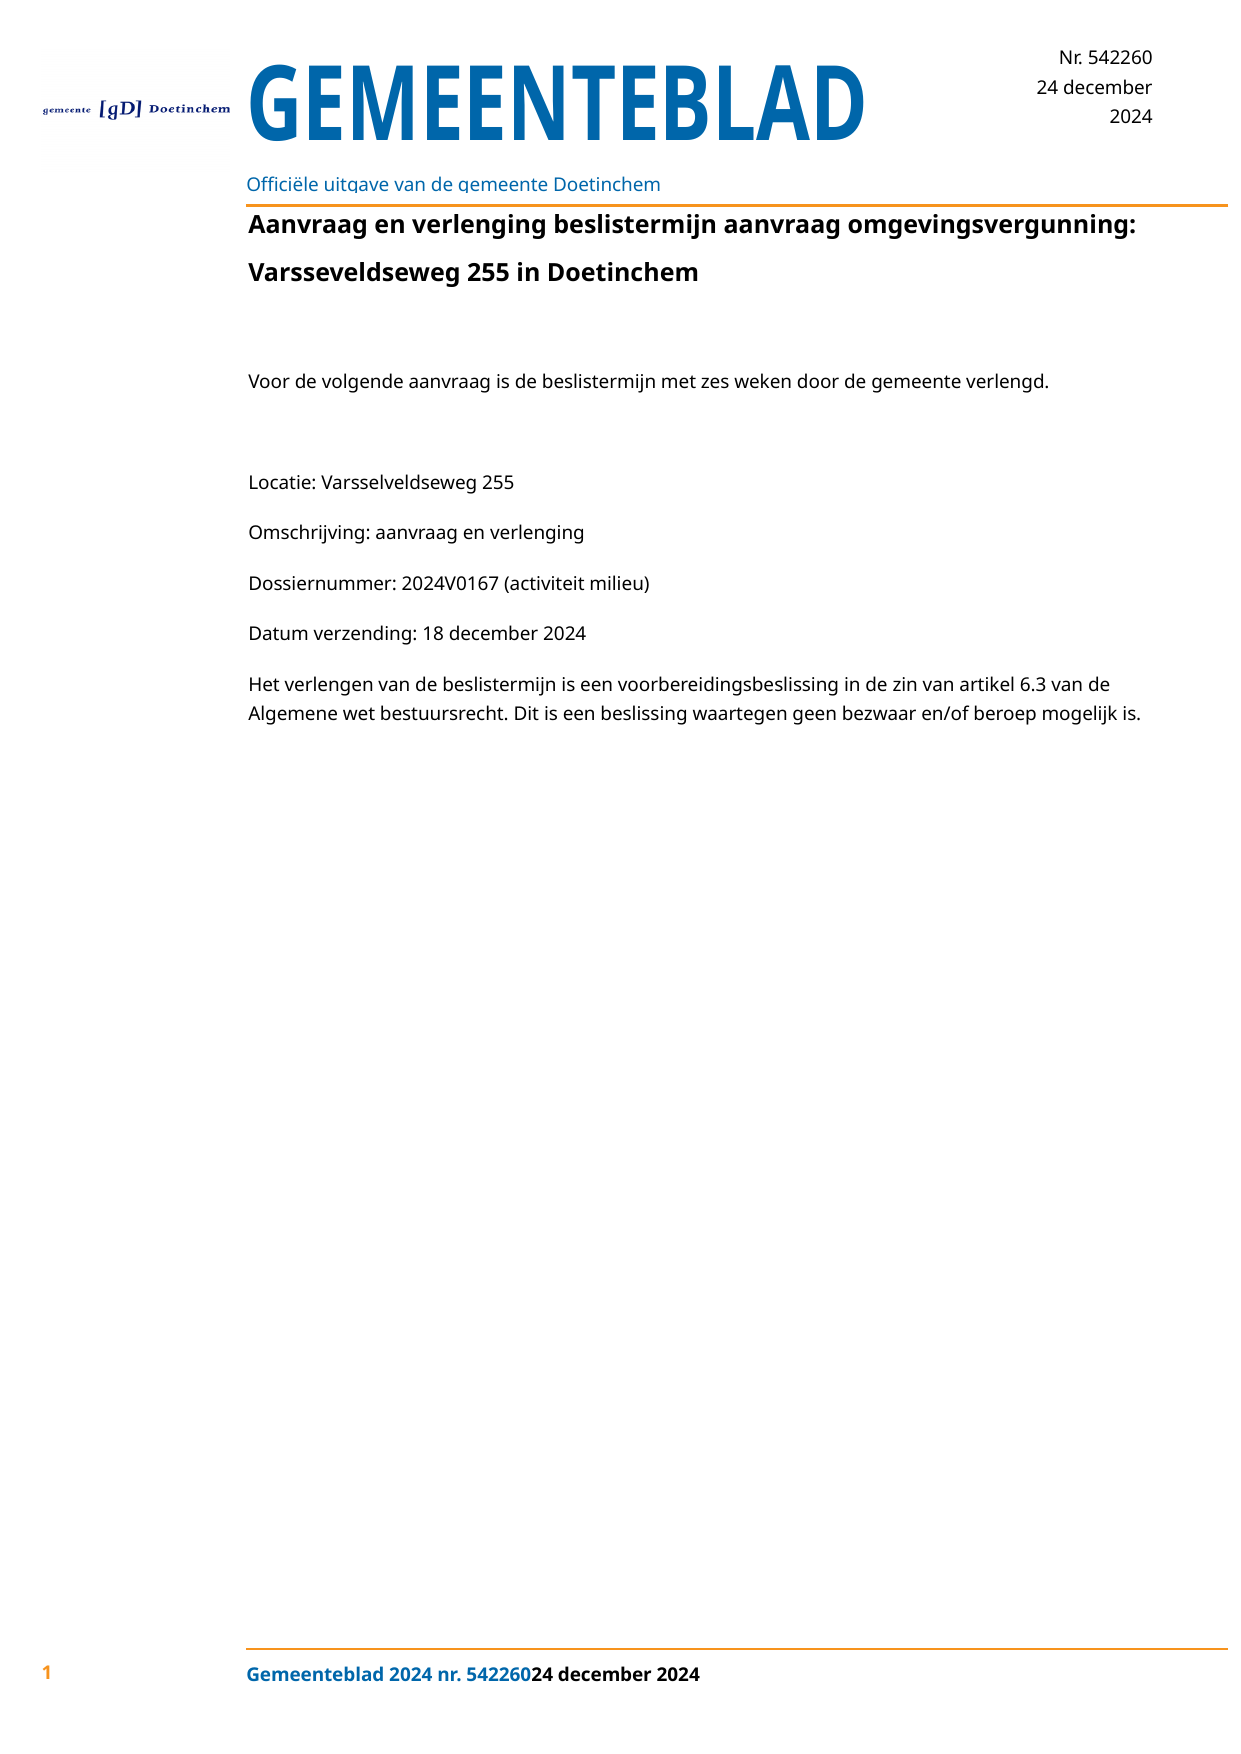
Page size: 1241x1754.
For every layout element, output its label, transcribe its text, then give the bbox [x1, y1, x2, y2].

picture [41, 47, 231, 172]
text Omschrijving: aanvraag en verlenging [248, 519, 1152, 545]
text Dossiernummer: 2024V0167 (activiteit milieu) [248, 570, 1152, 596]
text Voor de volgende aanvraag is de beslistermijn met zes weken door de gemeente verlengd. [248, 368, 1152, 394]
text Locatie: Varsselveldseweg 255 [248, 469, 1152, 495]
text Aanvraag en verlenging beslistermijn aanvraag omgevingsvergunning: Varsseveldseweg 255 in Doetinchem [248, 207, 1152, 288]
text Het verlengen van de beslistermijn is een voorbereidingsbeslissing in de zin van artikel 6.3 van de Algemene wet bestuursrecht. Dit is een beslissing waartegen geen bezwaar en/of beroep mogelijk is. [248, 671, 1152, 726]
text Datum verzending: 18 december 2024 [248, 620, 1152, 646]
